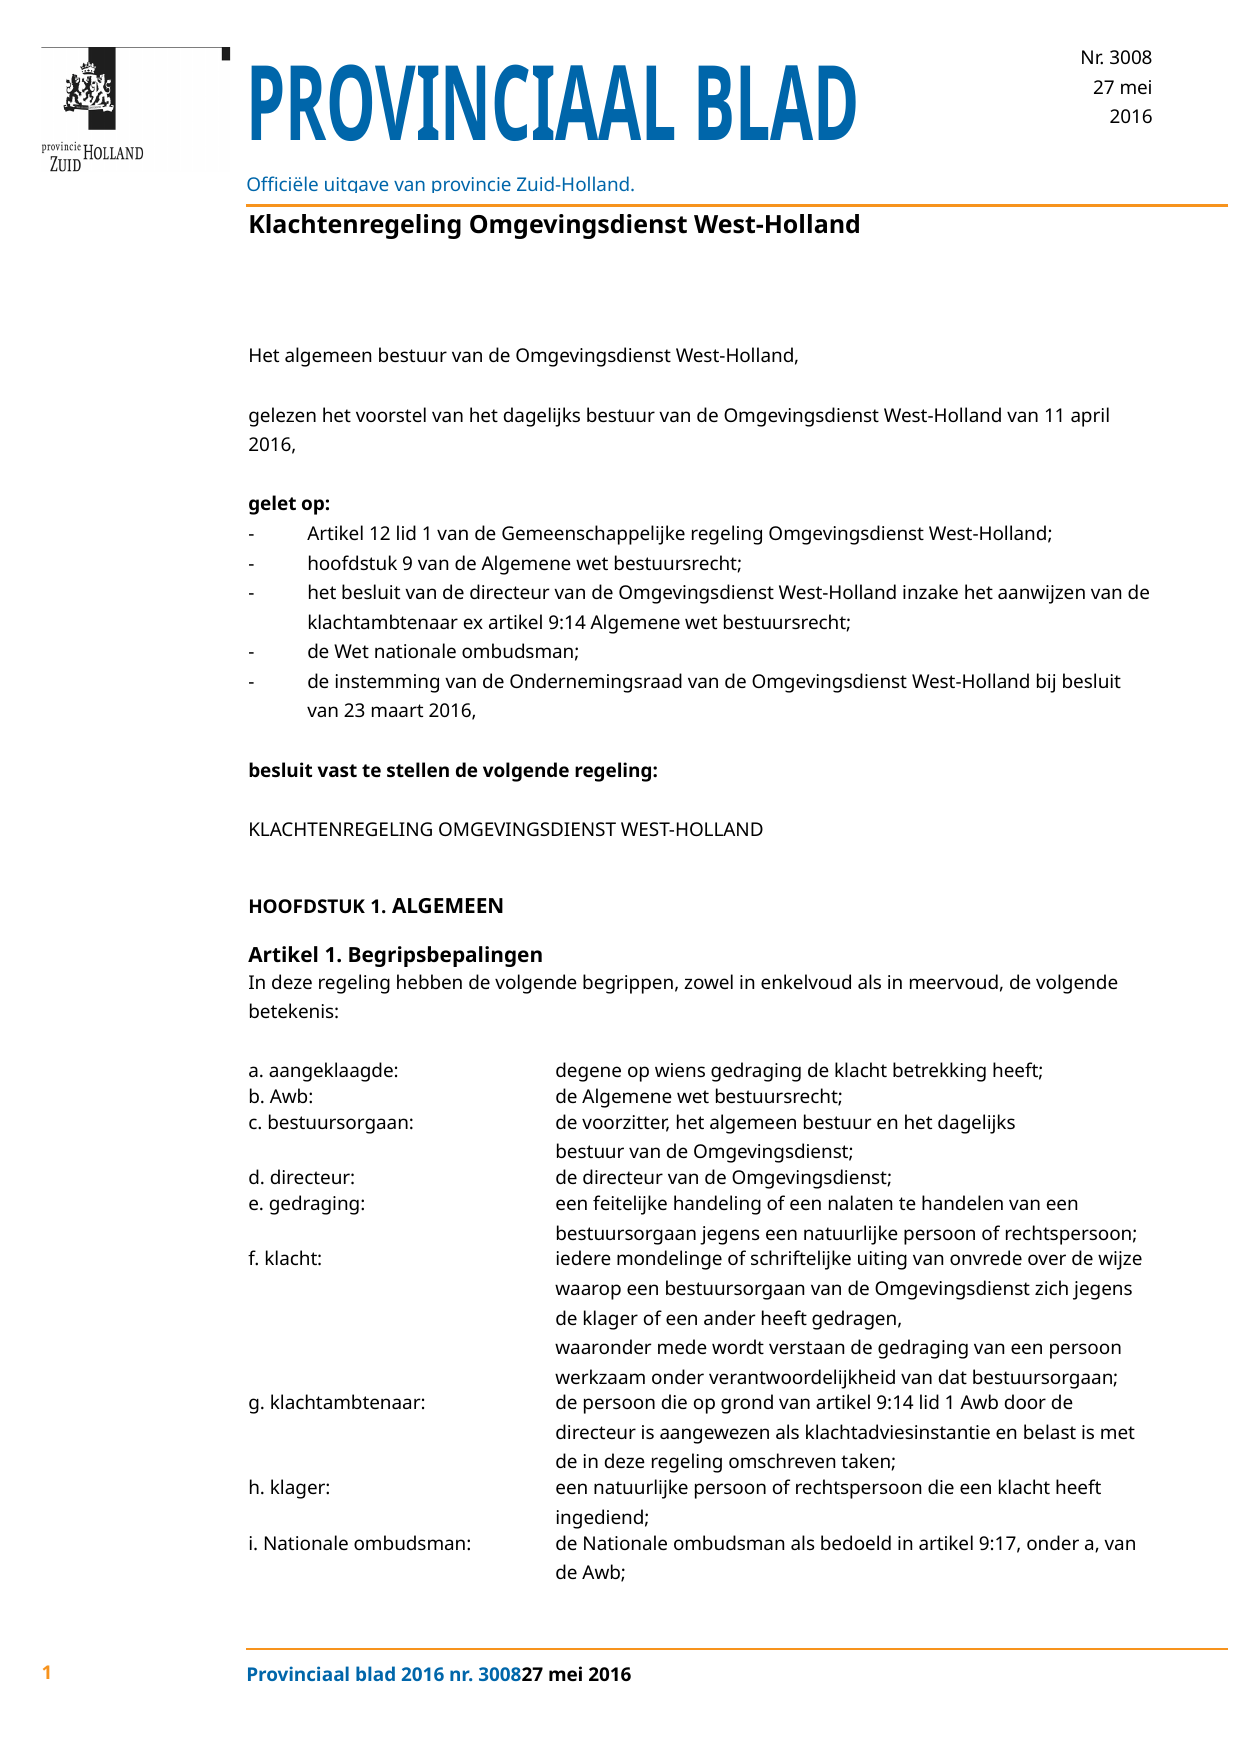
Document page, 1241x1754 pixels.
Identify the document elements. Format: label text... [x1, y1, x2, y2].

text besluit vast te stellen de volgende regeling: [248, 757, 1152, 782]
table_cell een feitelijke handeling of een nalaten te handelen van een bestuursorgaan jegens een natuurlijke persoon of rechtspersoon; [555, 1190, 1152, 1246]
table_cell f. klacht: [248, 1246, 555, 1389]
table_cell iedere mondelinge of schriftelijke uiting van onvrede over de wijze waarop een bestuursorgaan van de Omgevingsdienst zich jegens de klager of een ander heeft gedragen, waaronder mede wordt verstaan de gedraging van een persoon werkzaam onder verantwoordelijkheid van dat bestuursorgaan; [555, 1246, 1152, 1389]
text Klachtenregeling Omgevingsdienst West-Holland [248, 207, 1152, 241]
table_header a. aangeklaagde: [248, 1058, 555, 1083]
table_cell de voorzitter, het algemeen bestuur en het dagelijks bestuur van de Omgevingsdienst; [555, 1109, 1152, 1164]
list hoofdstuk 9 van de Algemene wet bestuursrecht; [248, 550, 1152, 575]
list Artikel 12 lid 1 van de Gemeenschappelijke regeling Omgevingsdienst West-Holland; [248, 520, 1152, 546]
table_cell de persoon die op grond van artikel 9:14 lid 1 Awb door de directeur is aangewezen als klachtadviesinstantie en belast is met de in deze regeling omschreven taken; [555, 1390, 1152, 1474]
table_cell een natuurlijke persoon of rechtspersoon die een klacht heeft ingediend; [555, 1475, 1152, 1530]
table_cell c. bestuursorgaan: [248, 1109, 555, 1164]
table_cell de Algemene wet bestuursrecht; [555, 1084, 1152, 1109]
text In deze regeling hebben de volgende begrippen, zowel in enkelvoud als in meervoud, de volgende betekenis: [248, 969, 1152, 1024]
text Artikel 1. Begripsbepalingen [248, 940, 1152, 969]
table_cell de directeur van de Omgevingsdienst; [555, 1165, 1152, 1190]
table_cell b. Awb: [248, 1084, 555, 1109]
list de instemming van de Ondernemingsraad van de Omgevingsdienst West-Holland bij besluit van 23 maart 2016, [248, 668, 1152, 723]
text Het algemeen bestuur van de Omgevingsdienst West-Holland, [248, 343, 1152, 368]
text gelet op: [248, 491, 1152, 516]
text HOOFDSTUK 1. ALGEMEEN [248, 891, 1152, 919]
table_cell e. gedraging: [248, 1190, 555, 1246]
table_cell d. directeur: [248, 1165, 555, 1190]
picture [41, 47, 231, 172]
table_cell de Nationale ombudsman als bedoeld in artikel 9:17, onder a, van de Awb; [555, 1530, 1152, 1585]
list het besluit van de directeur van de Omgevingsdienst West-Holland inzake het aanwijzen van de klachtambtenaar ex artikel 9:14 Algemene wet bestuursrecht; [248, 579, 1152, 634]
text gelezen het voorstel van het dagelijks bestuur van de Omgevingsdienst West-Holland van 11 april 2016, [248, 402, 1152, 457]
table_header degene op wiens gedraging de klacht betrekking heeft; [555, 1058, 1152, 1083]
list de Wet nationale ombudsman; [248, 638, 1152, 664]
table_cell h. klager: [248, 1475, 555, 1530]
text KLACHTENREGELING OMGEVINGSDIENST WEST-HOLLAND [248, 816, 1152, 842]
table_cell g. klachtambtenaar: [248, 1390, 555, 1474]
table_cell i. Nationale ombudsman: [248, 1530, 555, 1585]
